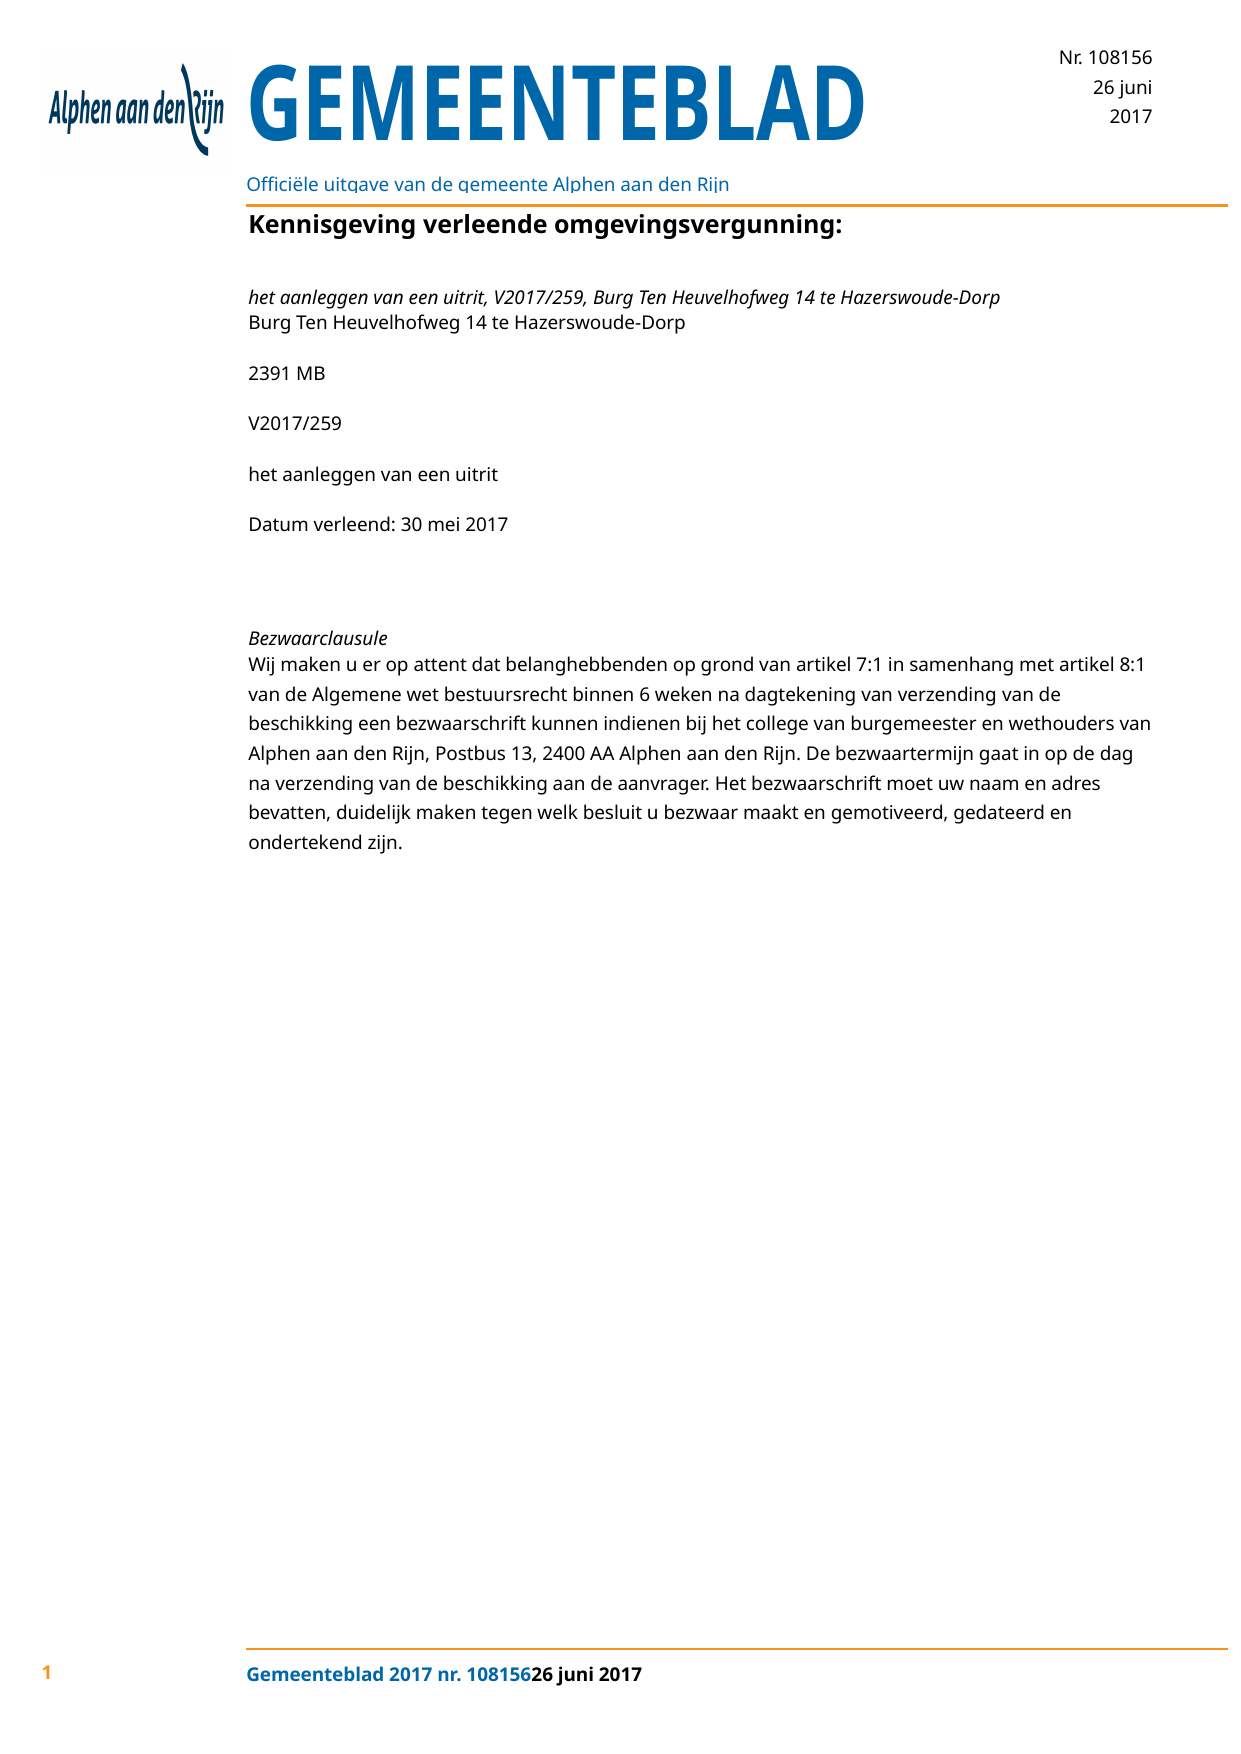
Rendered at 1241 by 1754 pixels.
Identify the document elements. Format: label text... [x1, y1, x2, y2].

text V2017/259 [248, 410, 1152, 436]
text Burg Ten Heuvelhofweg 14 te Hazerswoude-Dorp [248, 309, 1152, 335]
text Wij maken u er op attent dat belanghebbenden op grond van artikel 7:1 in samenhang met artikel 8:1 van de Algemene wet bestuursrecht binnen 6 weken na dagtekening van verzending van de beschikking een bezwaarschrift kunnen indienen bij het college van burgemeester en wethouders van Alphen aan den Rijn, Postbus 13, 2400 AA Alphen aan den Rijn. De bezwaartermijn gaat in op de dag na verzending van de beschikking aan de aanvrager. Het bezwaarschrift moet uw naam en adres bevatten, duidelijk maken tegen welk besluit u bezwaar maakt en gemotiveerd, gedateerd en ondertekend zijn. [248, 651, 1152, 854]
text het aanleggen van een uitrit, V2017/259, Burg Ten Heuvelhofweg 14 te Hazerswoude-Dorp [248, 284, 1152, 309]
text Kennisgeving verleende omgevingsvergunning: [248, 207, 1152, 241]
text het aanleggen van een uitrit [248, 461, 1152, 487]
text 2391 MB [248, 360, 1152, 386]
picture [41, 47, 231, 172]
text Datum verleend: 30 mei 2017 [248, 511, 1152, 537]
text Bezwaarclausule [248, 626, 1152, 651]
